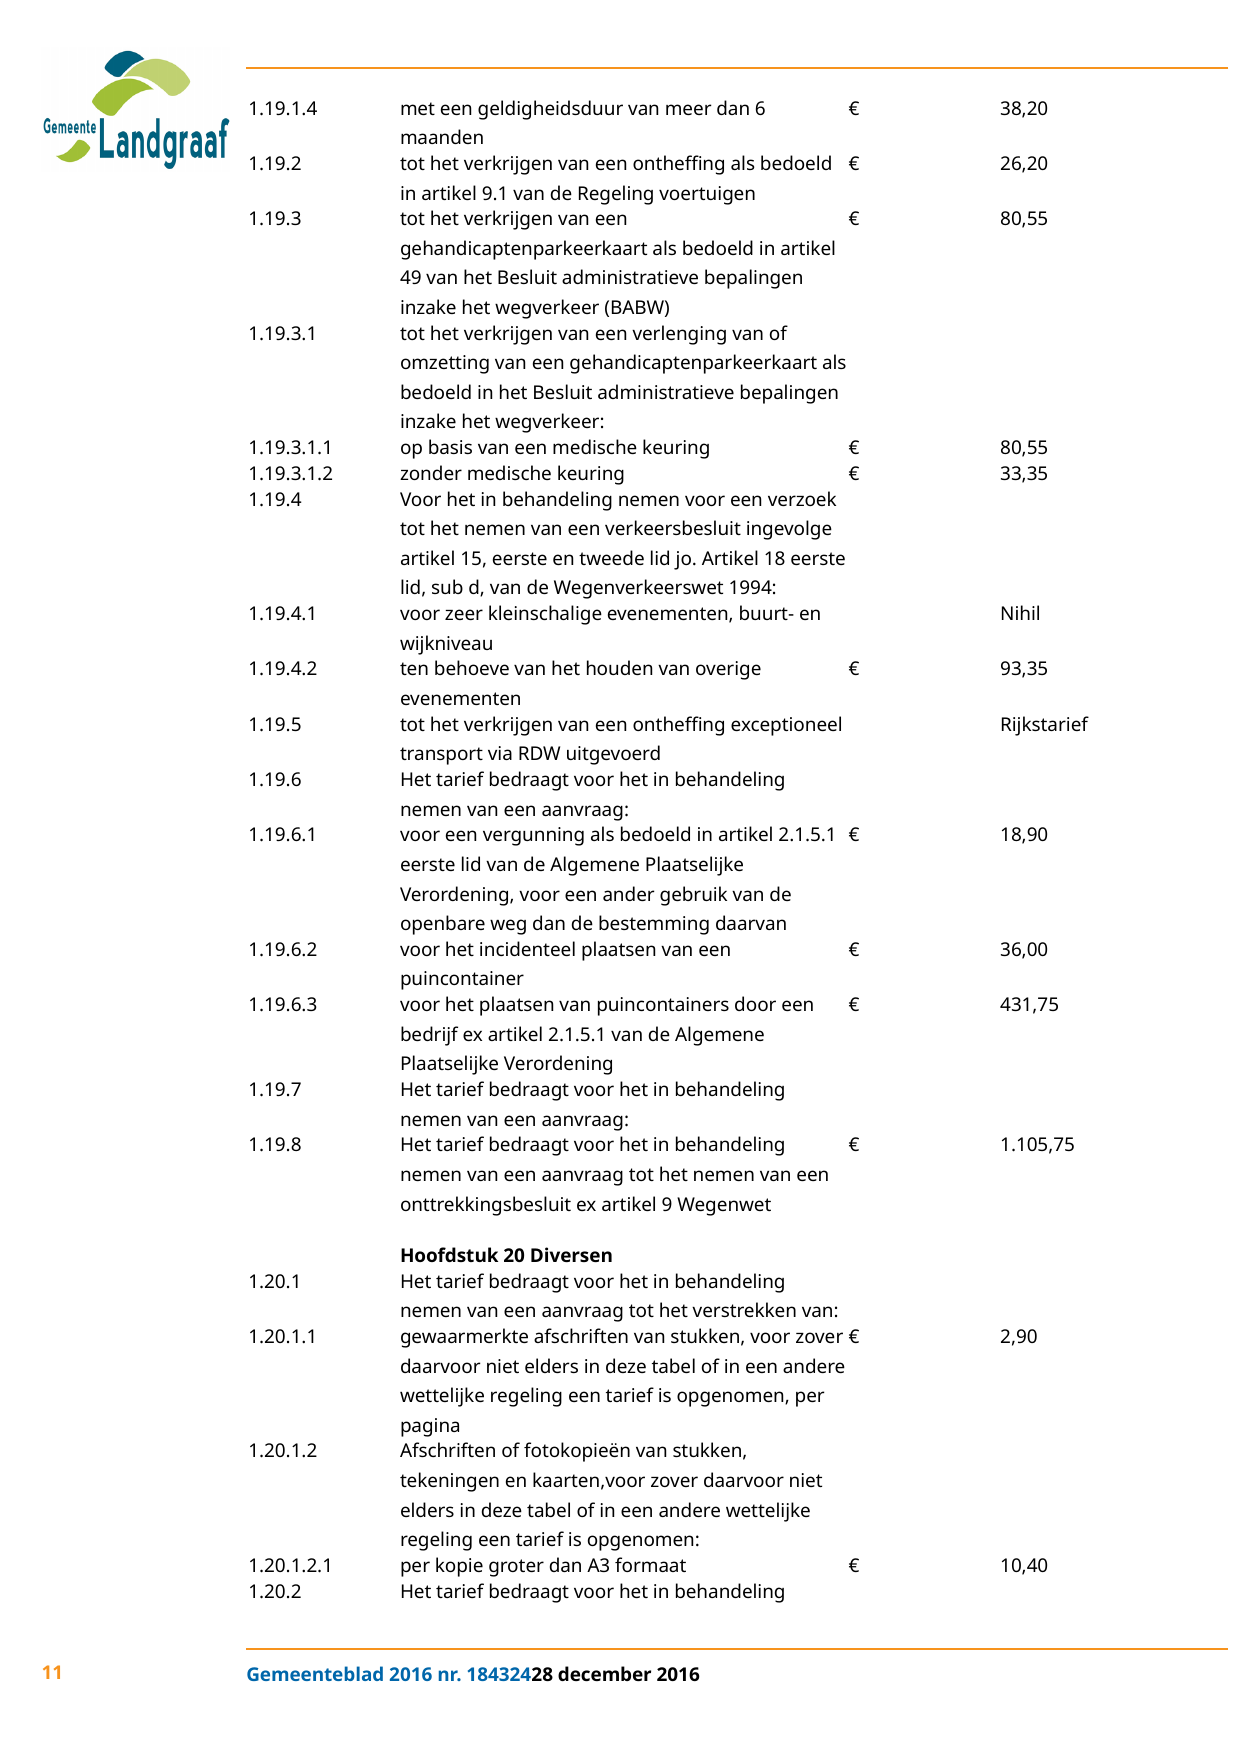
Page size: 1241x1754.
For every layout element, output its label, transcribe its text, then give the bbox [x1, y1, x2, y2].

table_cell [1000, 1216, 1152, 1242]
table_cell [248, 1242, 400, 1268]
table_cell [400, 1216, 848, 1242]
table_cell 1.19.3 [248, 205, 400, 320]
table_cell voor het incidenteel plaatsen van een puincontainer [400, 936, 848, 991]
table_cell Het tarief bedraagt voor het in behandeling nemen van een aanvraag tot het nemen van een onttrekkingsbesluit ex artikel 9 Wegenwet [400, 1132, 848, 1216]
table_cell 1.19.6 [248, 766, 400, 822]
table_cell 1.19.3.1 [248, 320, 400, 434]
picture [41, 47, 231, 172]
table_cell tot het verkrijgen van een verlenging van of omzetting van een gehandicaptenparkeerkaart als bedoeld in het Besluit administratieve bepalingen inzake het wegverkeer: [400, 320, 848, 434]
table_cell Rijkstarief [1000, 711, 1152, 766]
table_cell € [848, 991, 1000, 1076]
table_cell 1.19.3.1.1 [248, 434, 400, 460]
table_cell Hoofdstuk 20 Diversen [400, 1242, 848, 1268]
table_cell € [848, 460, 1000, 486]
table_cell 1.19.2 [248, 150, 400, 205]
table_cell [1000, 320, 1152, 434]
table_cell 1.20.1.1 [248, 1323, 400, 1438]
table_cell 1.19.7 [248, 1076, 400, 1132]
table_cell [848, 1216, 1000, 1242]
table_cell tot het verkrijgen van een ontheffing exceptioneel transport via RDW uitgevoerd [400, 711, 848, 766]
table_cell tot het verkrijgen van een ontheffing als bedoeld in artikel 9.1 van de Regeling voertuigen [400, 150, 848, 205]
table_cell [248, 1216, 400, 1242]
table_cell gewaarmerkte afschriften van stukken, voor zover daarvoor niet elders in deze tabel of in een andere wettelijke regeling een tarief is opgenomen, per pagina [400, 1323, 848, 1438]
table_cell 1.19.4.2 [248, 656, 400, 711]
table_cell Nihil [1000, 600, 1152, 656]
table_cell ten behoeve van het houden van overige evenementen [400, 656, 848, 711]
table_cell Het tarief bedraagt voor het in behandeling nemen van een aanvraag: [400, 766, 848, 822]
table_cell [848, 1578, 1000, 1604]
table_cell 1.105,75 [1000, 1132, 1152, 1216]
table_cell Het tarief bedraagt voor het in behandeling nemen van een aanvraag tot het verstrekken van: [400, 1268, 848, 1323]
table_cell € [848, 1132, 1000, 1216]
table_cell 1.19.6.1 [248, 822, 400, 936]
table_cell 1.19.3.1.2 [248, 460, 400, 486]
table_cell € [848, 1552, 1000, 1578]
table_cell [848, 320, 1000, 434]
table_cell Het tarief bedraagt voor het in behandeling nemen van een aanvraag: [400, 1076, 848, 1132]
table_cell 1.19.4 [248, 486, 400, 600]
table_cell op basis van een medische keuring [400, 434, 848, 460]
table_cell € [848, 434, 1000, 460]
table_cell [848, 486, 1000, 600]
table_cell 38,20 [1000, 95, 1152, 150]
table_cell 10,40 [1000, 1552, 1152, 1578]
table_cell 26,20 [1000, 150, 1152, 205]
table_cell voor een vergunning als bedoeld in artikel 2.1.5.1 eerste lid van de Algemene Plaatselijke Verordening, voor een ander gebruik van de openbare weg dan de bestemming daarvan [400, 822, 848, 936]
table_cell tot het verkrijgen van een gehandicaptenparkeerkaart als bedoeld in artikel 49 van het Besluit administratieve bepalingen inzake het wegverkeer (BABW) [400, 205, 848, 320]
table_cell [848, 1076, 1000, 1132]
table_cell 1.19.5 [248, 711, 400, 766]
table_cell met een geldigheidsduur van meer dan 6 maanden [400, 95, 848, 150]
table_cell [1000, 1076, 1152, 1132]
table_cell 1.20.1.2.1 [248, 1552, 400, 1578]
table_cell 1.19.1.4 [248, 95, 400, 150]
table_cell [848, 766, 1000, 822]
table_cell [1000, 1242, 1152, 1268]
table_cell 1.19.6.2 [248, 936, 400, 991]
table_cell € [848, 1323, 1000, 1438]
table_cell € [848, 822, 1000, 936]
table_cell € [848, 656, 1000, 711]
table_cell [848, 1242, 1000, 1268]
table_cell [1000, 1438, 1152, 1552]
table_cell [1000, 766, 1152, 822]
table_cell [848, 711, 1000, 766]
table_cell [1000, 1578, 1152, 1604]
table_cell 1.19.8 [248, 1132, 400, 1216]
table_cell [1000, 486, 1152, 600]
table_cell € [848, 205, 1000, 320]
table_cell 80,55 [1000, 434, 1152, 460]
table_cell 2,90 [1000, 1323, 1152, 1438]
table_cell voor zeer kleinschalige evenementen, buurt- en wijkniveau [400, 600, 848, 656]
table_cell 1.20.1.2 [248, 1438, 400, 1552]
table_cell [848, 1268, 1000, 1323]
table_cell [848, 1438, 1000, 1552]
table_cell Het tarief bedraagt voor het in behandeling [400, 1578, 848, 1604]
table_cell € [848, 95, 1000, 150]
table_cell voor het plaatsen van puincontainers door een bedrijf ex artikel 2.1.5.1 van de Algemene Plaatselijke Verordening [400, 991, 848, 1076]
table_cell Voor het in behandeling nemen voor een verzoek tot het nemen van een verkeersbesluit ingevolge artikel 15, eerste en tweede lid jo. Artikel 18 eerste lid, sub d, van de Wegenverkeerswet 1994: [400, 486, 848, 600]
table_cell Afschriften of fotokopieën van stukken, tekeningen en kaarten,voor zover daarvoor niet elders in deze tabel of in een andere wettelijke regeling een tarief is opgenomen: [400, 1438, 848, 1552]
table_cell [1000, 1268, 1152, 1323]
table_cell 1.20.1 [248, 1268, 400, 1323]
table_cell 33,35 [1000, 460, 1152, 486]
table_cell per kopie groter dan A3 formaat [400, 1552, 848, 1578]
table_cell zonder medische keuring [400, 460, 848, 486]
table_cell € [848, 150, 1000, 205]
table_cell 80,55 [1000, 205, 1152, 320]
table_cell € [848, 936, 1000, 991]
table_cell 36,00 [1000, 936, 1152, 991]
table_cell 431,75 [1000, 991, 1152, 1076]
table_cell 1.19.4.1 [248, 600, 400, 656]
table_cell 18,90 [1000, 822, 1152, 936]
table_cell [848, 600, 1000, 656]
table_cell 93,35 [1000, 656, 1152, 711]
table_cell 1.19.6.3 [248, 991, 400, 1076]
table_cell 1.20.2 [248, 1578, 400, 1604]
